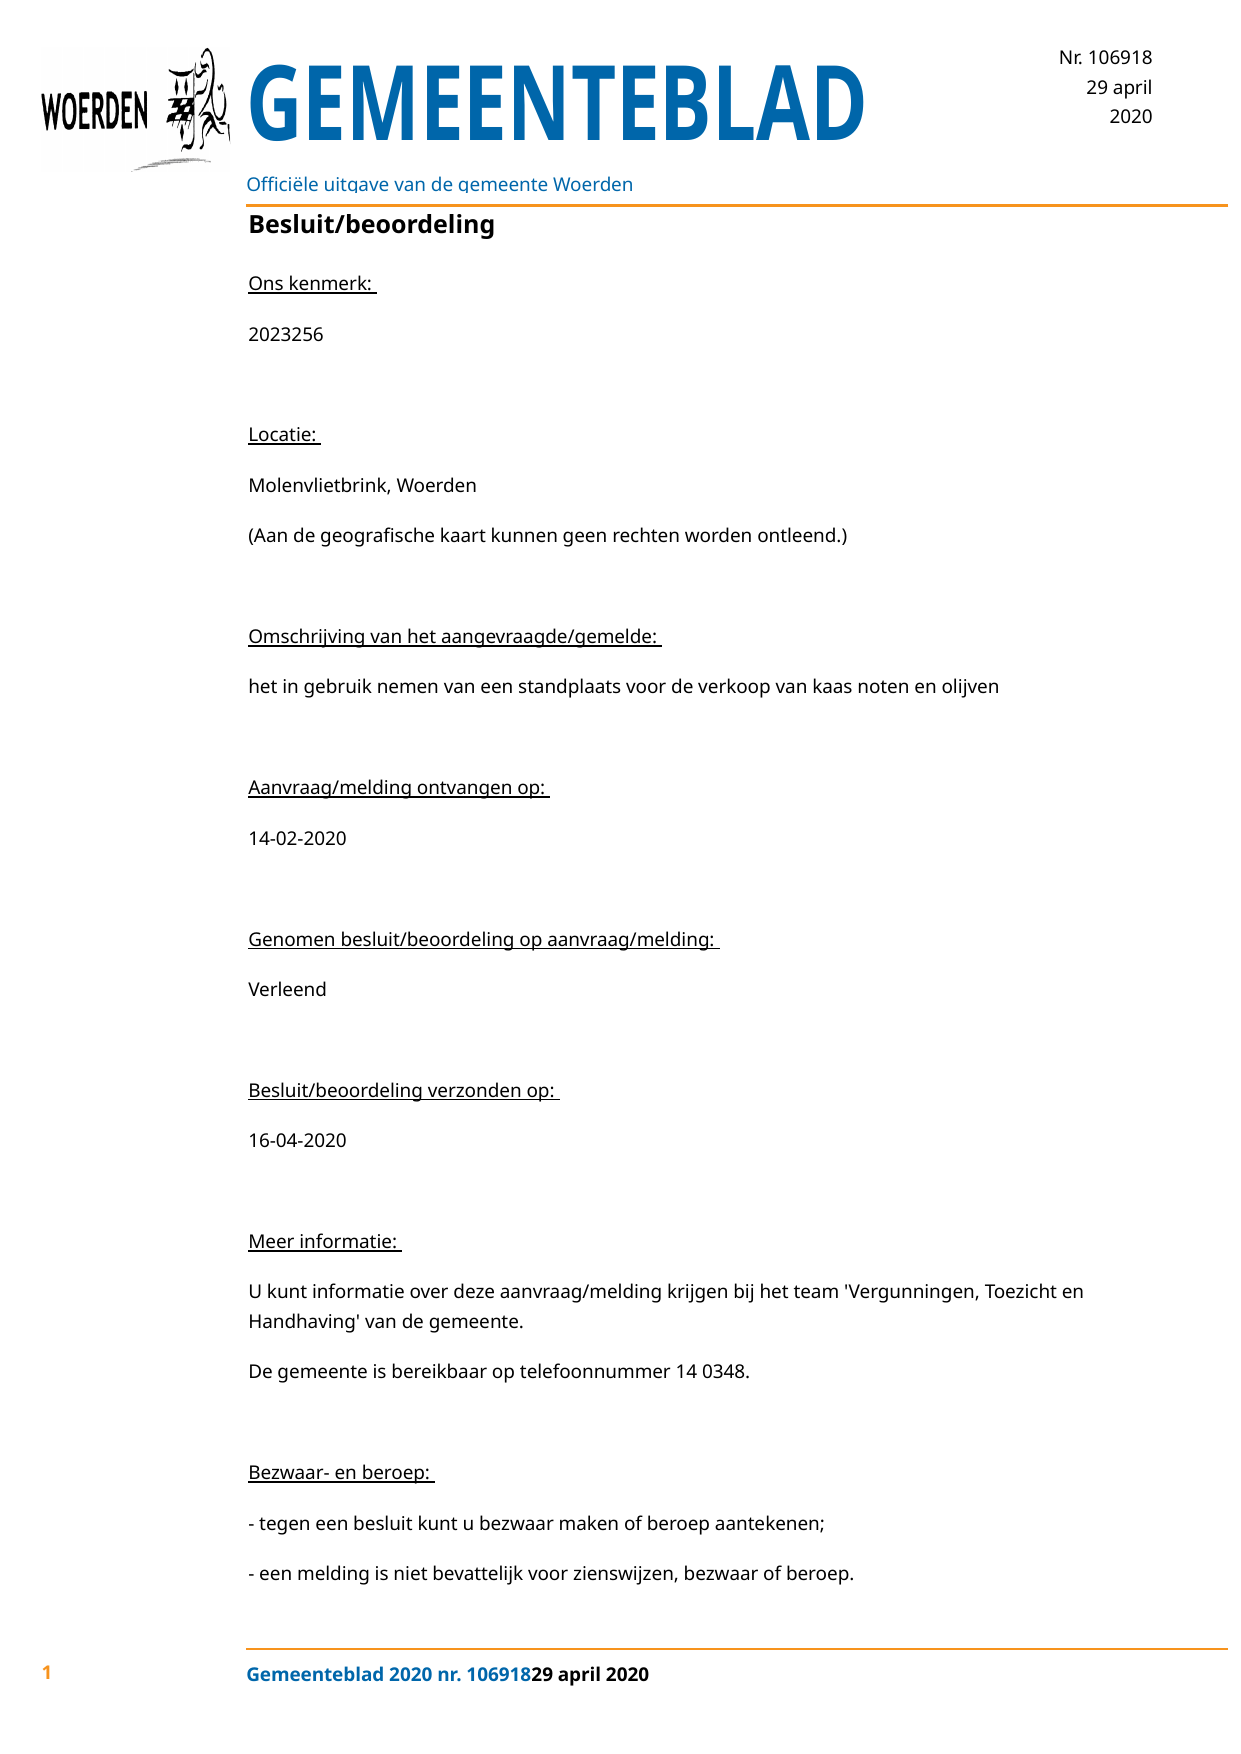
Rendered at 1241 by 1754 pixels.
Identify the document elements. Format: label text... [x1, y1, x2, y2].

text Omschrijving van het aangevraagde/gemelde: [248, 623, 1152, 649]
text Locatie: [248, 422, 1152, 447]
text Meer informatie: [248, 1228, 1152, 1254]
text Genomen besluit/beoordeling op aanvraag/melding: [248, 926, 1152, 951]
text Besluit/beoordeling [248, 207, 1152, 241]
text 2023256 [248, 321, 1152, 346]
text 14-02-2020 [248, 825, 1152, 851]
picture [41, 47, 231, 172]
text De gemeente is bereikbaar op telefoonnummer 14 0348. [248, 1359, 1152, 1384]
text U kunt informatie over deze aanvraag/melding krijgen bij het team 'Vergunningen, Toezicht en Handhaving' van de gemeente. [248, 1279, 1152, 1334]
text Molenvlietbrink, Woerden [248, 472, 1152, 498]
text Ons kenmerk: [248, 270, 1152, 296]
text Aanvraag/melding ontvangen op: [248, 774, 1152, 800]
text Verleend [248, 976, 1152, 1002]
text (Aan de geografische kaart kunnen geen rechten worden ontleend.) [248, 522, 1152, 548]
text - een melding is niet bevattelijk voor zienswijzen, bezwaar of beroep. [248, 1560, 1152, 1586]
text het in gebruik nemen van een standplaats voor de verkoop van kaas noten en olijven [248, 674, 1152, 699]
text 16-04-2020 [248, 1127, 1152, 1153]
text Besluit/beoordeling verzonden op: [248, 1077, 1152, 1103]
text Bezwaar- en beroep: [248, 1459, 1152, 1485]
text - tegen een besluit kunt u bezwaar maken of beroep aantekenen; [248, 1510, 1152, 1536]
